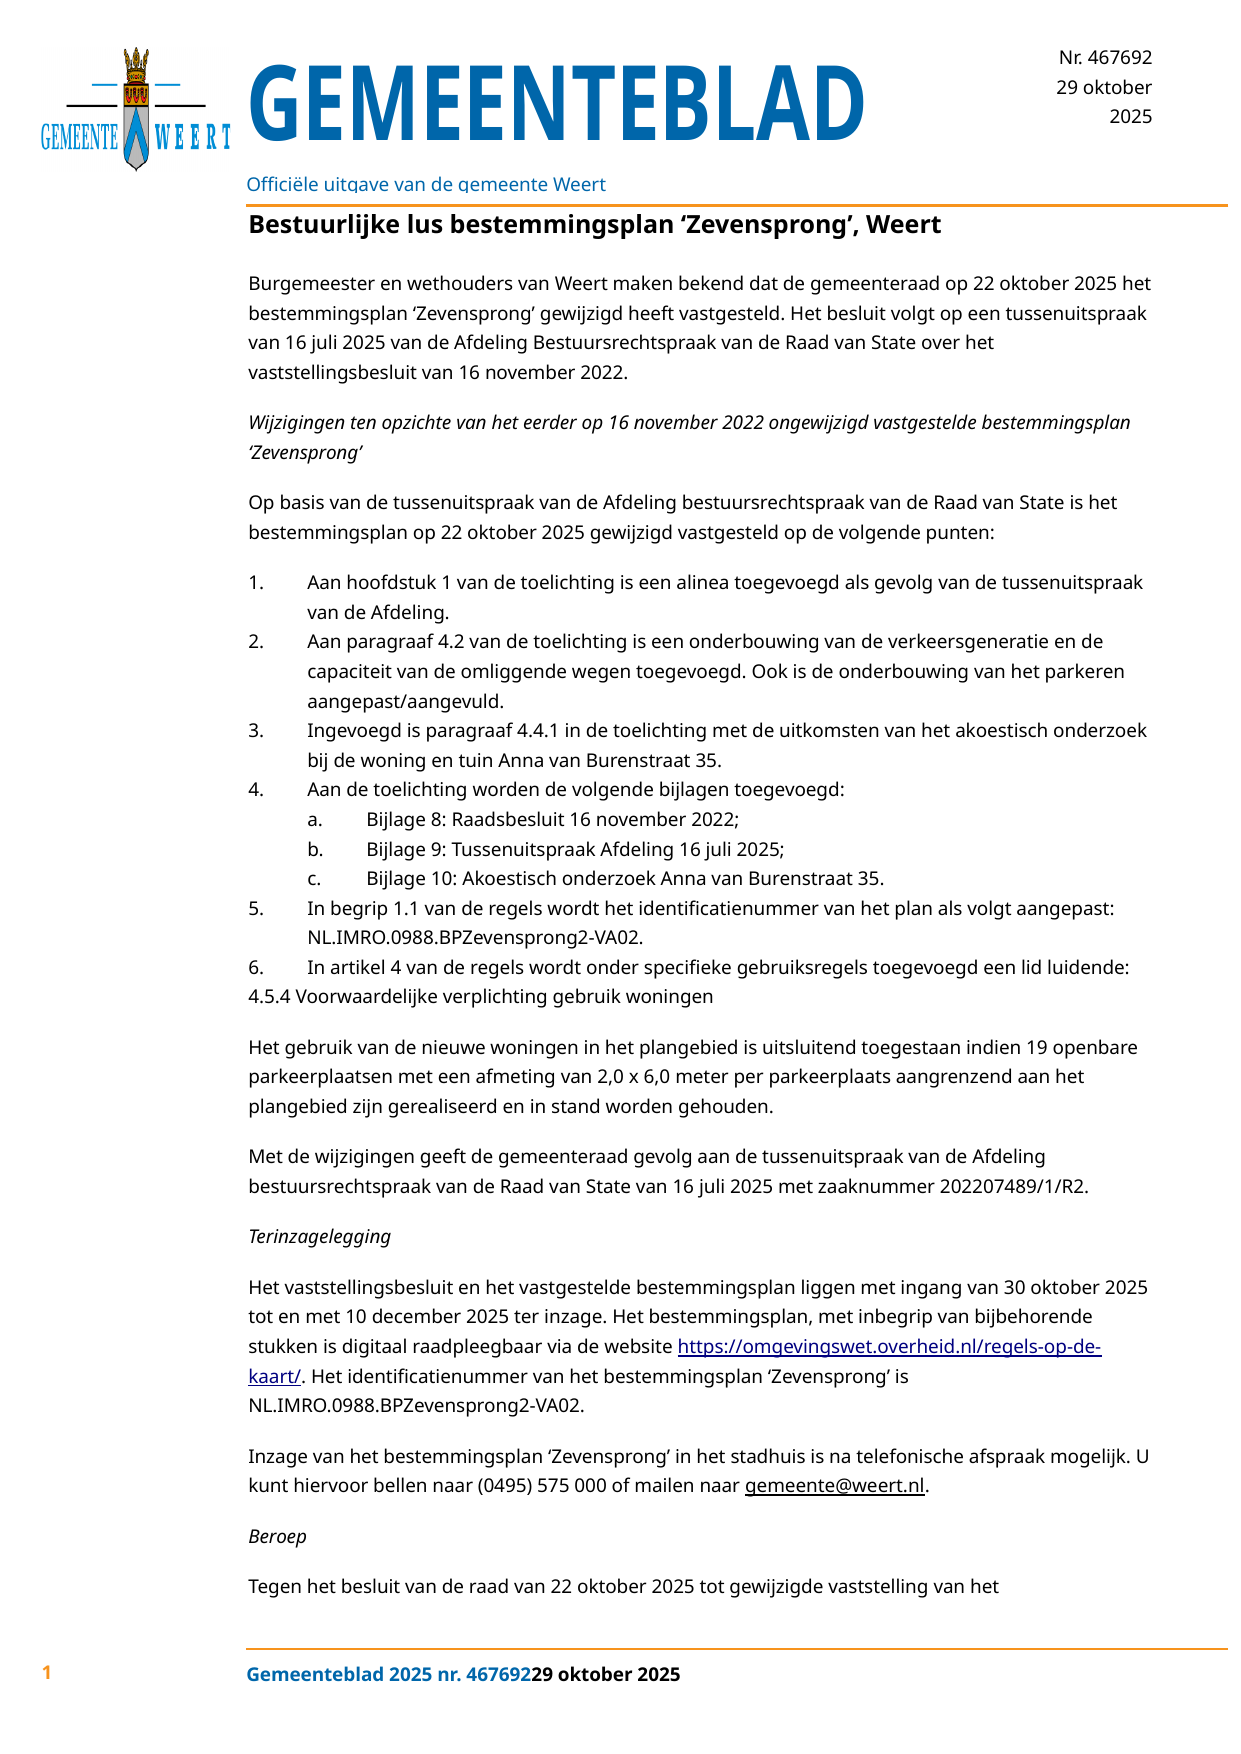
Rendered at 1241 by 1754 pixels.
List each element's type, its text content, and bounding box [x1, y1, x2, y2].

list Aan hoofdstuk 1 van de toelichting is een alinea toegevoegd als gevolg van de tussenuitspraak van de Afdeling. [248, 569, 1152, 625]
text Tegen het besluit van de raad van 22 oktober 2025 tot gewijzigde vaststelling van het [248, 1573, 1152, 1599]
text Het vaststellingsbesluit en het vastgestelde bestemmingsplan liggen met ingang van 30 oktober 2025 tot en met 10 december 2025 ter inzage. Het bestemmingsplan, met inbegrip van bijbehorende stukken is digitaal raadpleegbaar via de website https://omgevingswet.overheid.nl/regels-op-de-kaart/. Het identificatienummer van het bestemmingsplan ‘Zevensprong’ is NL.IMRO.0988.BPZevensprong2-VA02. [248, 1274, 1152, 1418]
list Aan de toelichting worden de volgende bijlagen toegevoegd: [248, 777, 1152, 802]
list Aan paragraaf 4.2 van de toelichting is een onderbouwing van de verkeersgeneratie en de capaciteit van de omliggende wegen toegevoegd. Ook is de onderbouwing van het parkeren aangepast/aangevuld. [248, 629, 1152, 713]
text Beroep [248, 1523, 1152, 1548]
text Inzage van het bestemmingsplan ‘Zevensprong’ in het stadhuis is na telefonische afspraak mogelijk. U kunt hiervoor bellen naar (0495) 575 000 of mailen naar gemeente@weert.nl. [248, 1443, 1152, 1498]
text 4.5.4 Voorwaardelijke verplichting gebruik woningen [248, 984, 1152, 1009]
text Burgemeester en wethouders van Weert maken bekend dat de gemeenteraad op 22 oktober 2025 het bestemmingsplan ‘Zevensprong’ gewijzigd heeft vastgesteld. Het besluit volgt op een tussenuitspraak van 16 juli 2025 van de Afdeling Bestuursrechtspraak van de Raad van State over het vaststellingsbesluit van 16 november 2022. [248, 270, 1152, 385]
list In artikel 4 van de regels wordt onder specifieke gebruiksregels toegevoegd een lid luidende: [248, 954, 1152, 980]
text Bestuurlijke lus bestemmingsplan ‘Zevensprong’, Weert [248, 207, 1152, 241]
list Bijlage 10: Akoestisch onderzoek Anna van Burenstraat 35. [307, 865, 1152, 891]
text Terinzagelegging [248, 1224, 1152, 1249]
text Op basis van de tussenuitspraak van de Afdeling bestuursrechtspraak van de Raad van State is het bestemmingsplan op 22 oktober 2025 gewijzigd vastgesteld op de volgende punten: [248, 489, 1152, 545]
picture [41, 47, 231, 172]
list Bijlage 8: Raadsbesluit 16 november 2022; [307, 806, 1152, 832]
list Ingevoegd is paragraaf 4.4.1 in de toelichting met de uitkomsten van het akoestisch onderzoek bij de woning en tuin Anna van Burenstraat 35. [248, 717, 1152, 773]
text Het gebruik van de nieuwe woningen in het plangebied is uitsluitend toegestaan indien 19 openbare parkeerplaatsen met een afmeting van 2,0 x 6,0 meter per parkeerplaats aangrenzend aan het plangebied zijn gerealiseerd en in stand worden gehouden. [248, 1034, 1152, 1119]
list Bijlage 9: Tussenuitspraak Afdeling 16 juli 2025; [307, 836, 1152, 861]
list In begrip 1.1 van de regels wordt het identificatienummer van het plan als volgt aangepast: NL.IMRO.0988.BPZevensprong2-VA02. [248, 895, 1152, 950]
text Wijzigingen ten opzichte van het eerder op 16 november 2022 ongewijzigd vastgestelde bestemmingsplan ‘Zevensprong’ [248, 409, 1152, 465]
text Met de wijzigingen geeft de gemeenteraad gevolg aan de tussenuitspraak van de Afdeling bestuursrechtspraak van de Raad van State van 16 juli 2025 met zaaknummer 202207489/1/R2. [248, 1144, 1152, 1199]
